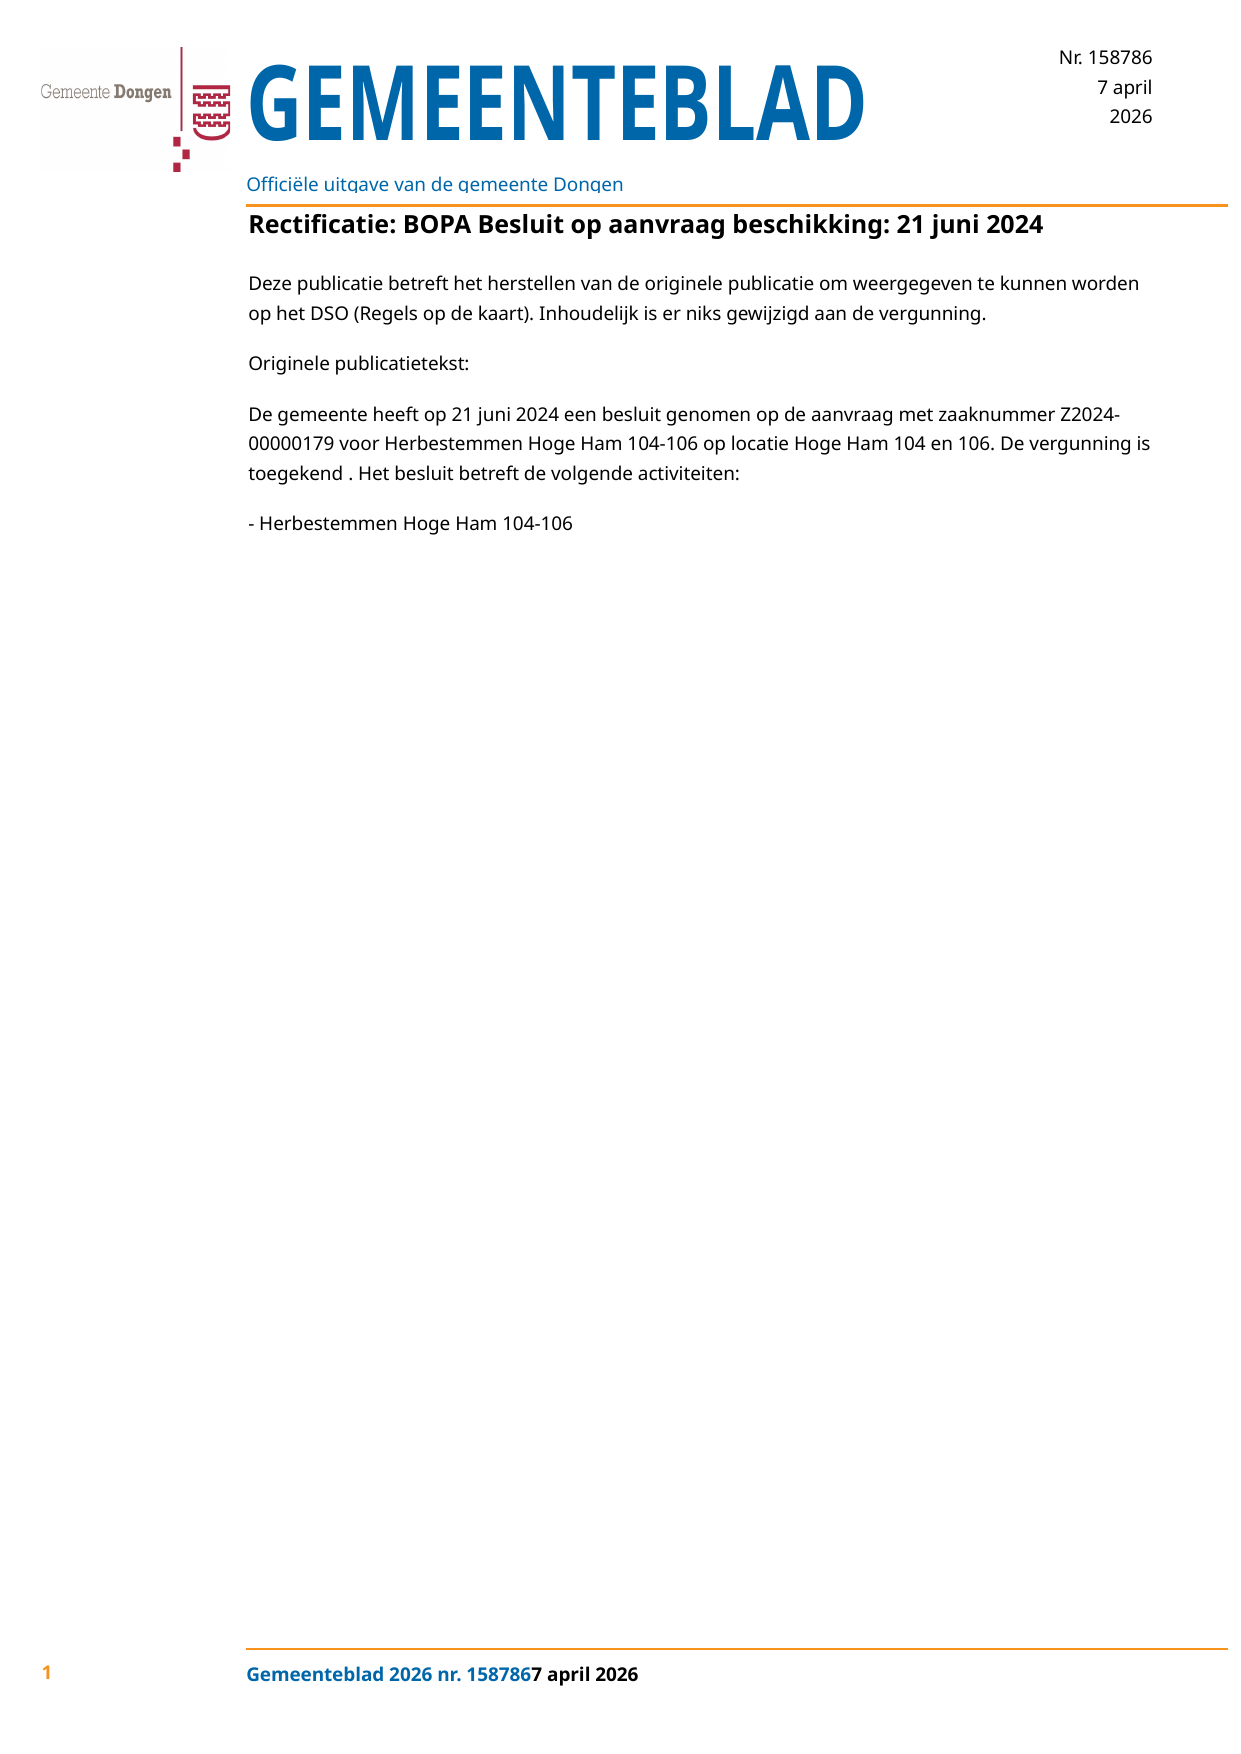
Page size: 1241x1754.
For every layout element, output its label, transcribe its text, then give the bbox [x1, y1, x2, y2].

text - Herbestemmen Hoge Ham 104-106 [248, 510, 1152, 536]
text Originele publicatietekst: [248, 350, 1152, 376]
picture [41, 47, 231, 172]
text De gemeente heeft op 21 juni 2024 een besluit genomen op de aanvraag met zaaknummer Z2024-00000179 voor Herbestemmen Hoge Ham 104-106 op locatie Hoge Ham 104 en 106. De vergunning is toegekend . Het besluit betreft de volgende activiteiten: [248, 401, 1152, 486]
text Rectificatie: BOPA Besluit op aanvraag beschikking: 21 juni 2024 [248, 207, 1152, 241]
text Deze publicatie betreft het herstellen van de originele publicatie om weergegeven te kunnen worden op het DSO (Regels op de kaart). Inhoudelijk is er niks gewijzigd aan de vergunning. [248, 270, 1152, 326]
